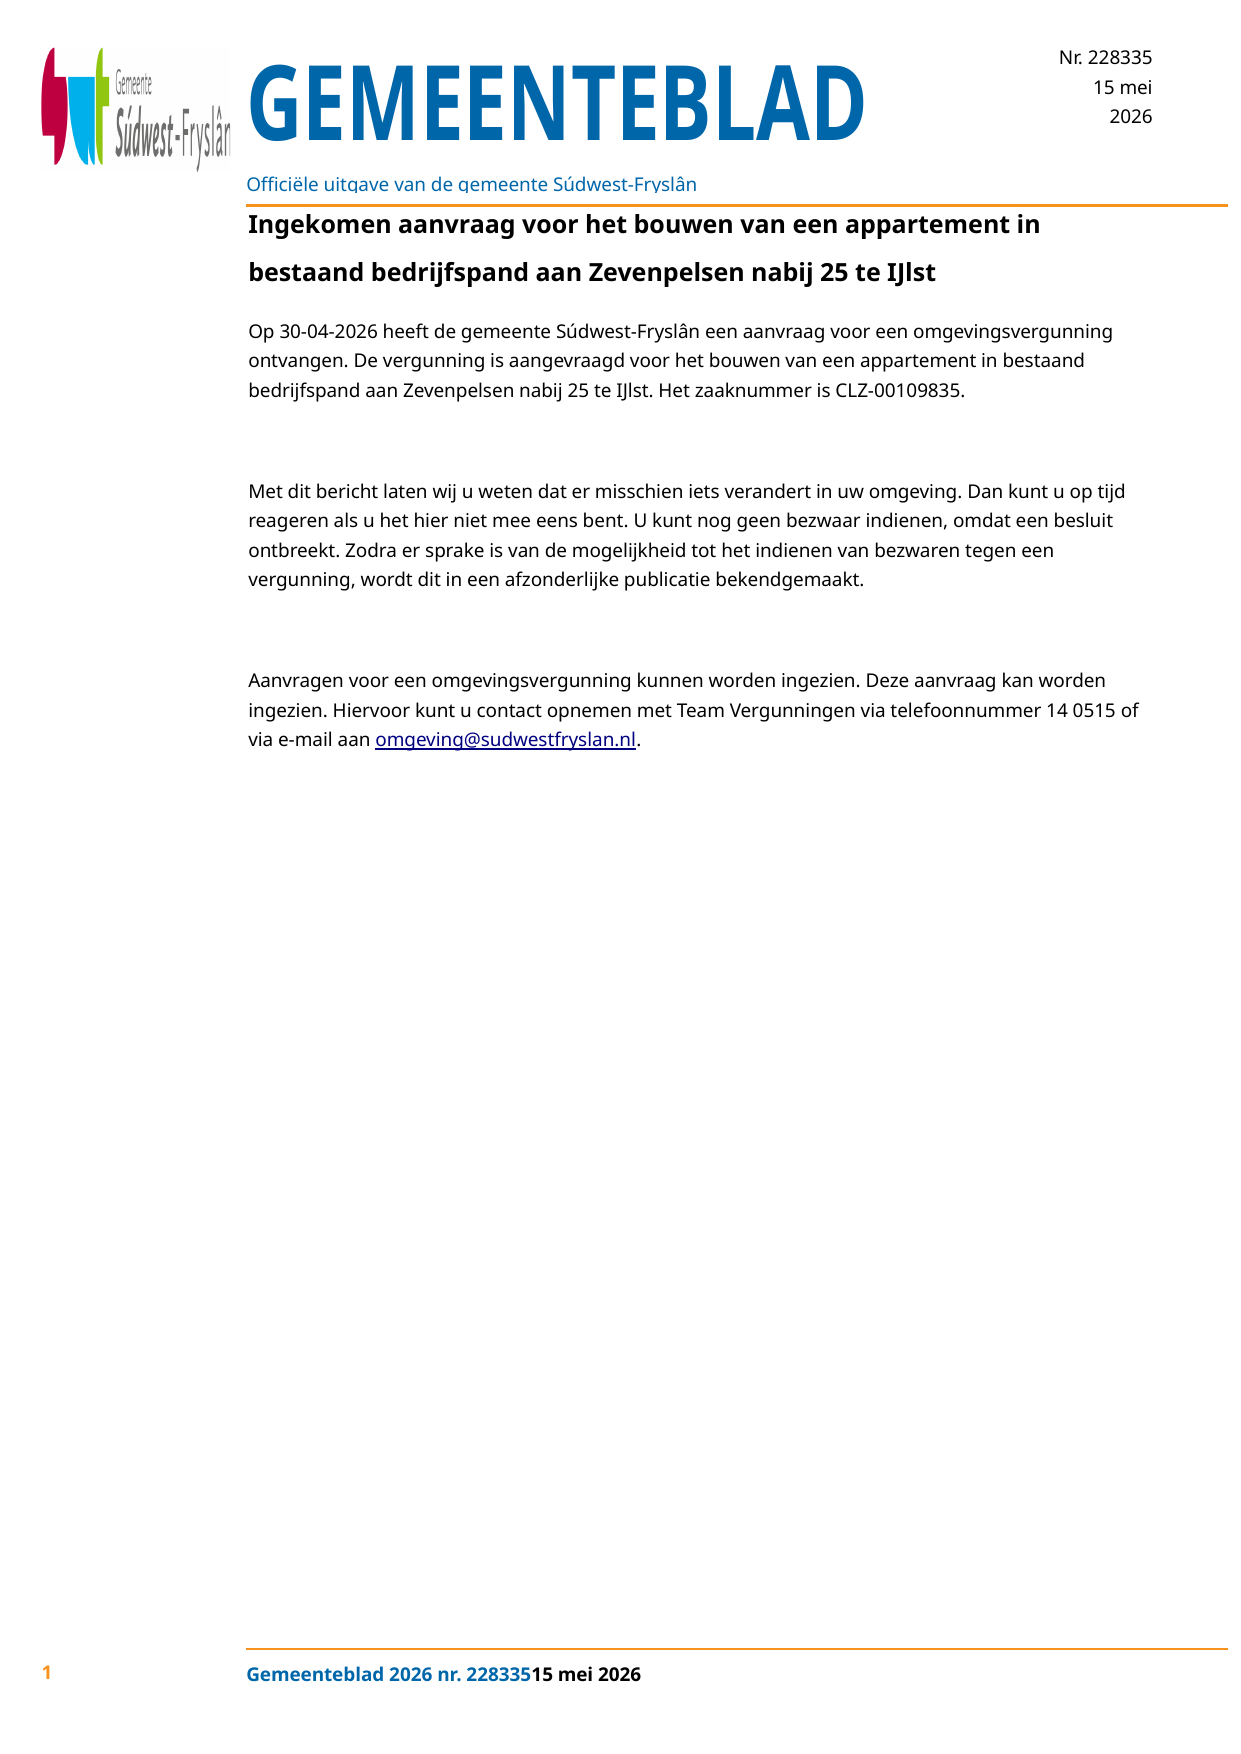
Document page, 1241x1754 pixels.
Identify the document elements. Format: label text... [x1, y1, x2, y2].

text Ingekomen aanvraag voor het bouwen van een appartement in bestaand bedrijfspand aan Zevenpelsen nabij 25 te IJlst [248, 207, 1152, 288]
picture [41, 47, 231, 172]
text Met dit bericht laten wij u weten dat er misschien iets verandert in uw omgeving. Dan kunt u op tijd reageren als u het hier niet mee eens bent. U kunt nog geen bezwaar indienen, omdat een besluit ontbreekt. Zodra er sprake is van de mogelijkheid tot het indienen van bezwaren tegen een vergunning, wordt dit in een afzonderlijke publicatie bekendgemaakt. [248, 478, 1152, 592]
text Op 30-04-2026 heeft de gemeente Súdwest-Fryslân een aanvraag voor een omgevingsvergunning ontvangen. De vergunning is aangevraagd voor het bouwen van een appartement in bestaand bedrijfspand aan Zevenpelsen nabij 25 te IJlst. Het zaaknummer is CLZ-00109835. [248, 318, 1152, 403]
text Aanvragen voor een omgevingsvergunning kunnen worden ingezien. Deze aanvraag kan worden ingezien. Hiervoor kunt u contact opnemen met Team Vergunningen via telefoonnummer 14 0515 of via e-mail aan omgeving@sudwestfryslan.nl. [248, 667, 1152, 752]
